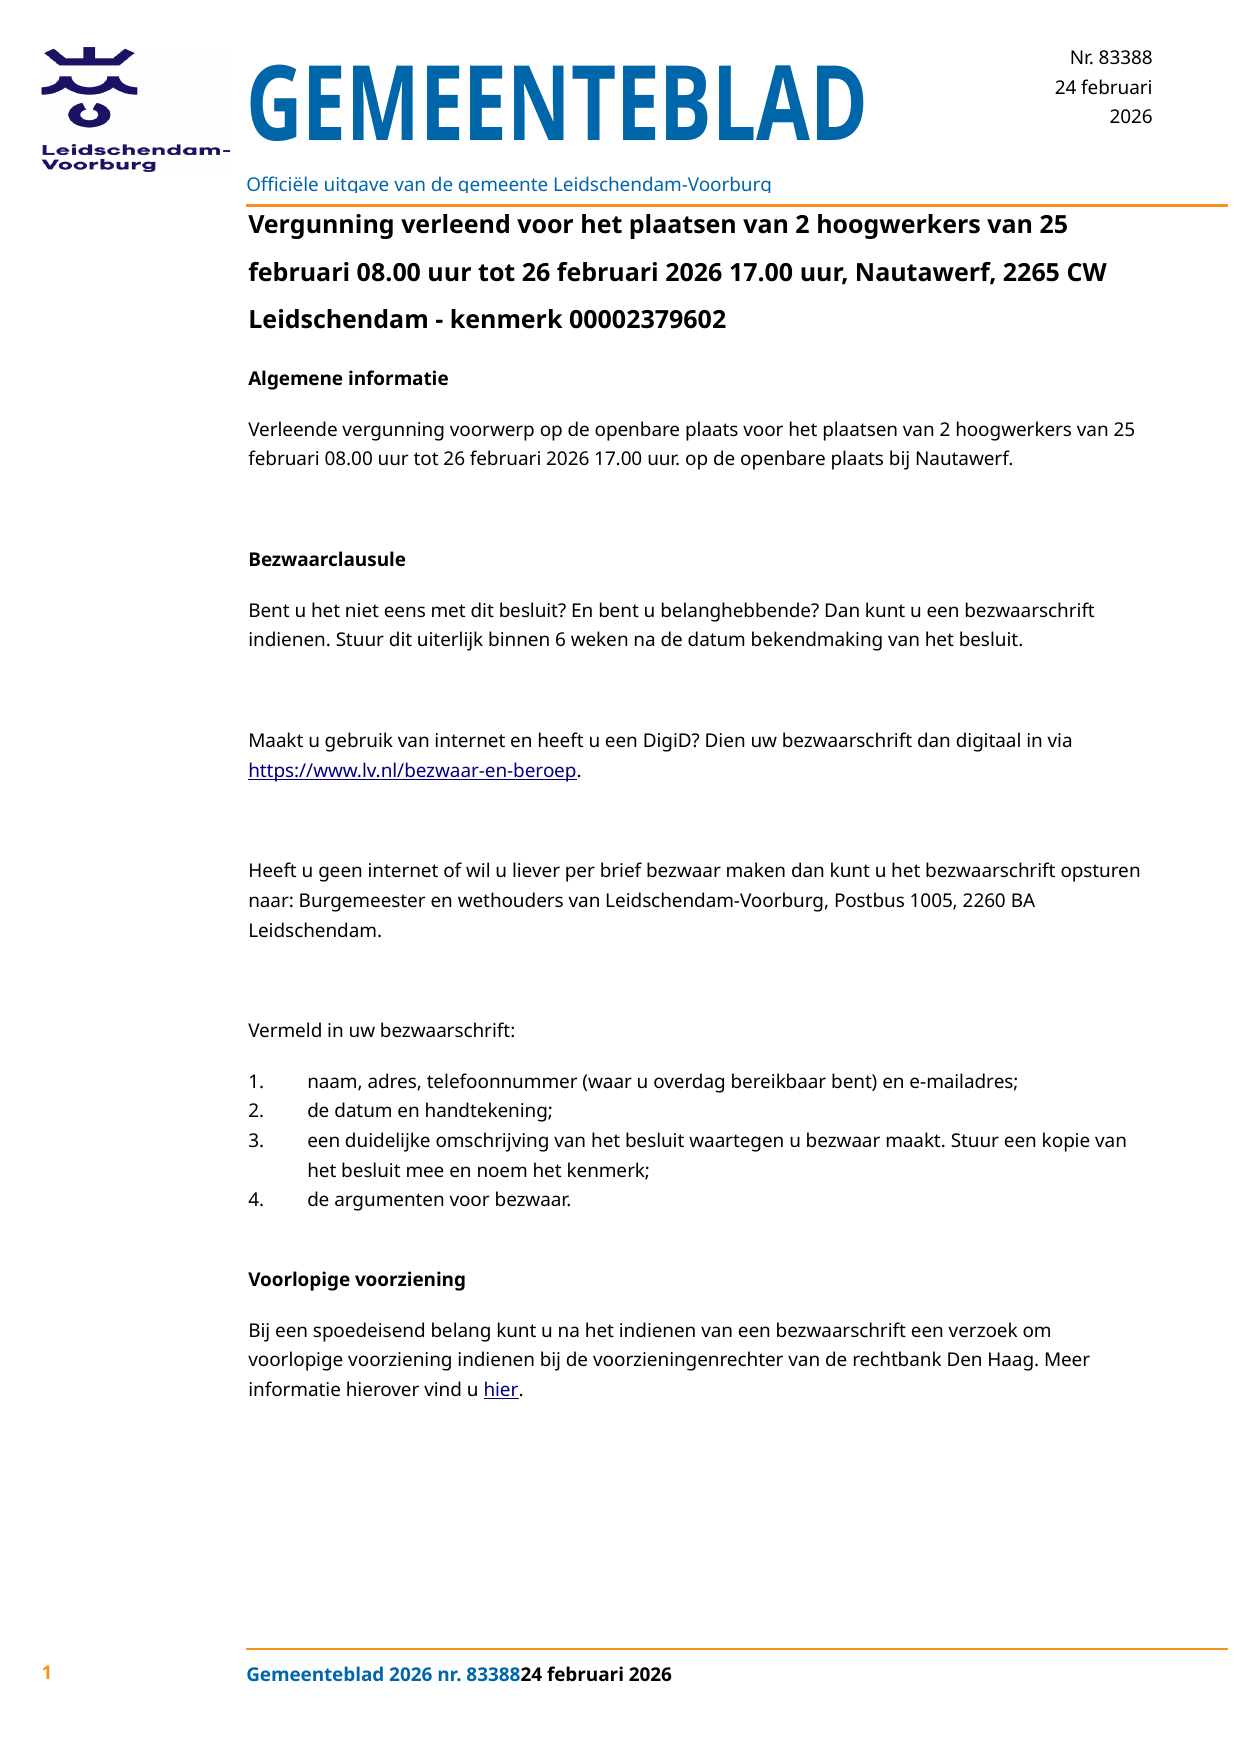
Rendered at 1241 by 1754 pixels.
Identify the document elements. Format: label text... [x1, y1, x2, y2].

list de datum en handtekening; [248, 1098, 1152, 1123]
list naam, adres, telefoonnummer (waar u overdag bereikbaar bent) en e-mailadres; [248, 1068, 1152, 1094]
text Bent u het niet eens met dit besluit? En bent u belanghebbende? Dan kunt u een bezwaarschrift indienen. Stuur dit uiterlijk binnen 6 weken na de datum bekendmaking van het besluit. [248, 597, 1152, 652]
text Vergunning verleend voor het plaatsen van 2 hoogwerkers van 25 februari 08.00 uur tot 26 februari 2026 17.00 uur, Nautawerf, 2265 CW Leidschendam - kenmerk 00002379602 [248, 207, 1152, 336]
text Bij een spoedeisend belang kunt u na het indienen van een bezwaarschrift een verzoek om voorlopige voorziening indienen bij de voorzieningenrechter van de rechtbank Den Haag. Meer informatie hierover vind u hier. [248, 1317, 1152, 1402]
list de argumenten voor bezwaar. [248, 1186, 1152, 1212]
text Voorlopige voorziening [248, 1266, 1152, 1292]
text Verleende vergunning voorwerp op de openbare plaats voor het plaatsen van 2 hoogwerkers van 25 februari 08.00 uur tot 26 februari 2026 17.00 uur. op de openbare plaats bij Nautawerf. [248, 416, 1152, 471]
text Vermeld in uw bezwaarschrift: [248, 1018, 1152, 1043]
text Maakt u gebruik van internet en heeft u een DigiD? Dien uw bezwaarschrift dan digitaal in via https://www.lv.nl/bezwaar-en-beroep. [248, 727, 1152, 782]
list een duidelijke omschrijving van het besluit waartegen u bezwaar maakt. Stuur een kopie van het besluit mee en noem het kenmerk; [248, 1127, 1152, 1182]
text Bezwaarclausule [248, 546, 1152, 572]
text Heeft u geen internet of wil u liever per brief bezwaar maken dan kunt u het bezwaarschrift opsturen naar: Burgemeester en wethouders van Leidschendam-Voorburg, Postbus 1005, 2260 BA Leidschendam. [248, 858, 1152, 942]
text Algemene informatie [248, 366, 1152, 391]
picture [41, 47, 231, 172]
